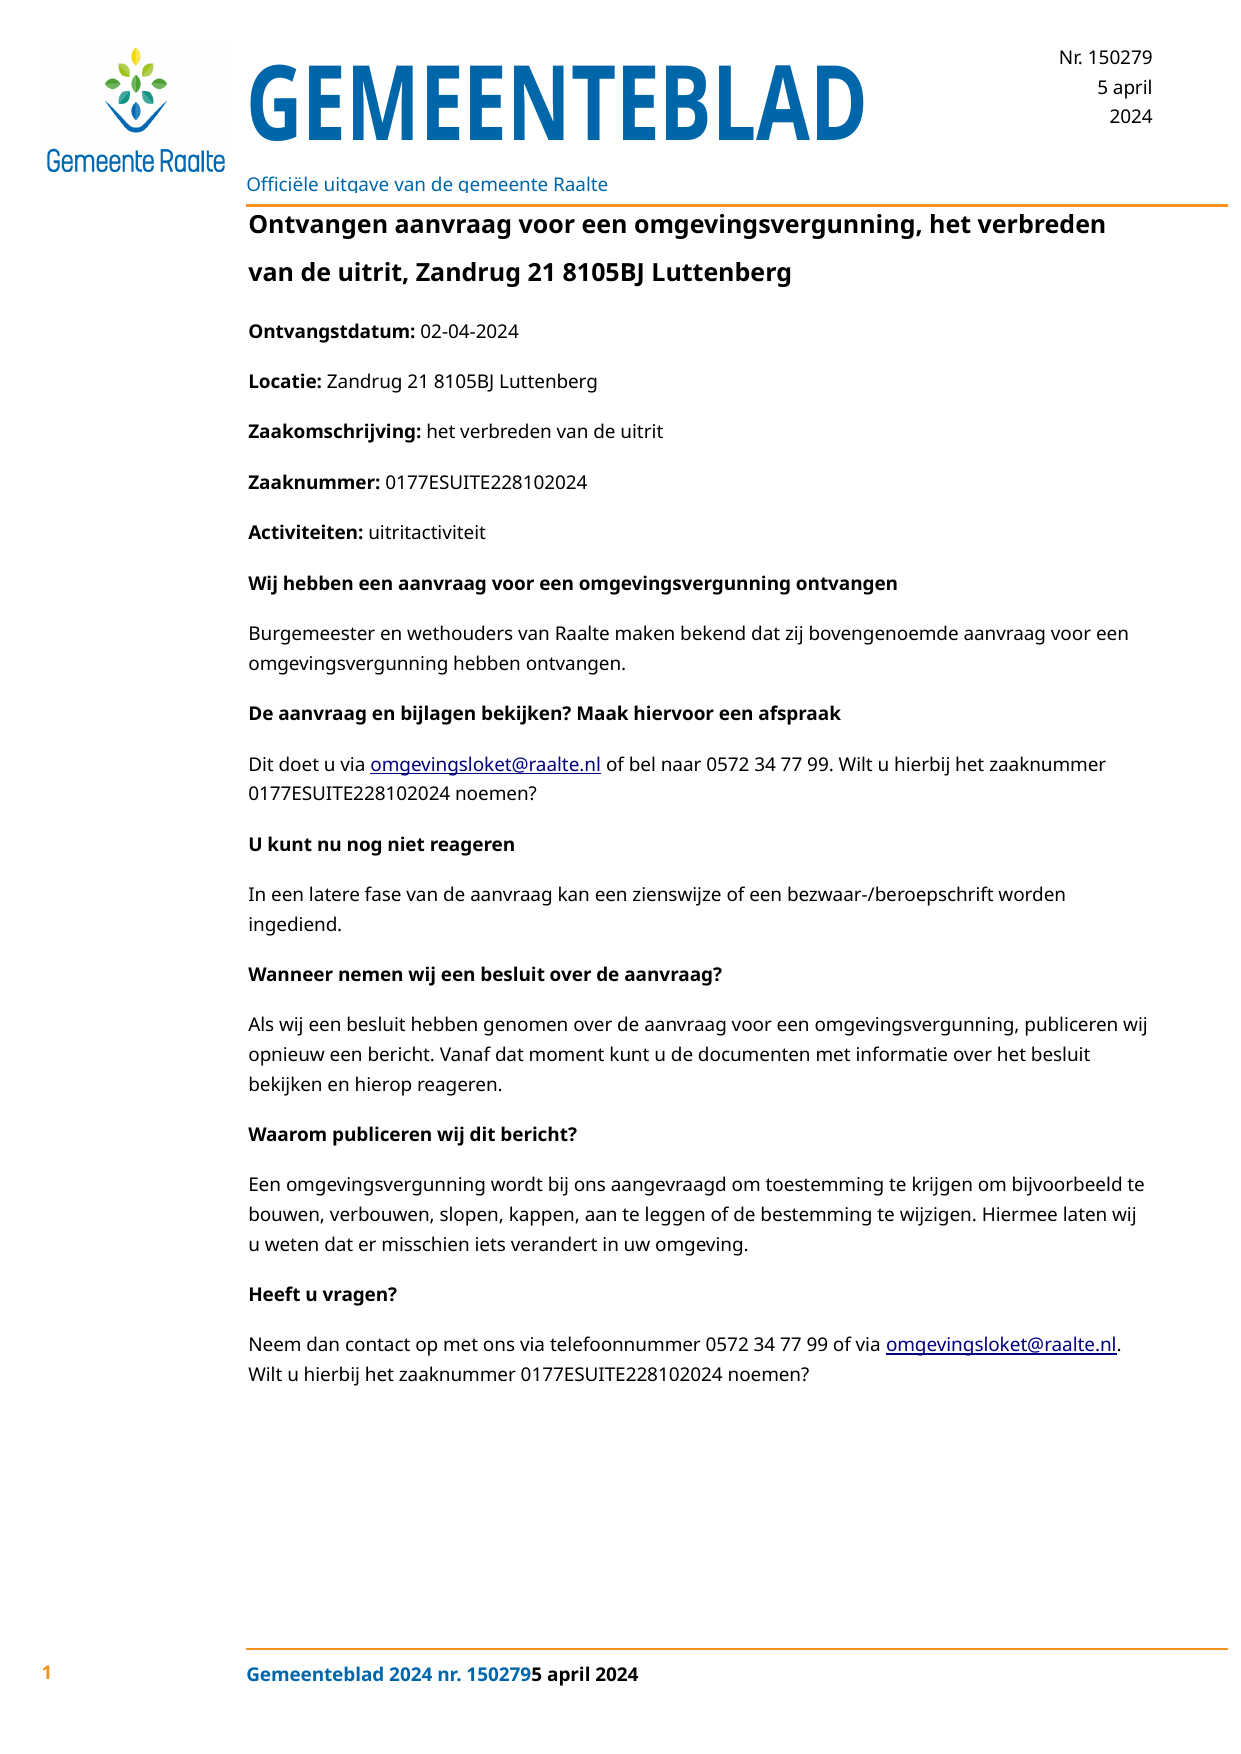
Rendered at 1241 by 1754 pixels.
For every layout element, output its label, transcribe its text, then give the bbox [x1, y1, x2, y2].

text Een omgevingsvergunning wordt bij ons aangevraagd om toestemming te krijgen om bijvoorbeeld te bouwen, verbouwen, slopen, kappen, aan te leggen of de bestemming te wijzigen. Hiermee laten wij u weten dat er misschien iets verandert in uw omgeving. [248, 1172, 1152, 1257]
text De aanvraag en bijlagen bekijken? Maak hiervoor een afspraak [248, 700, 1152, 726]
text Waarom publiceren wij dit bericht? [248, 1121, 1152, 1147]
text Neem dan contact op met ons via telefoonnummer 0572 34 77 99 of via omgevingsloket@raalte.nl. Wilt u hierbij het zaaknummer 0177ESUITE228102024 noemen? [248, 1332, 1152, 1387]
text Locatie: Zandrug 21 8105BJ Luttenberg [248, 368, 1152, 394]
picture [41, 47, 231, 172]
text Activiteiten: uitritactiviteit [248, 519, 1152, 545]
text Zaakomschrijving: het verbreden van de uitrit [248, 419, 1152, 444]
text Zaaknummer: 0177ESUITE228102024 [248, 469, 1152, 495]
text U kunt nu nog niet reageren [248, 831, 1152, 857]
text Als wij een besluit hebben genomen over de aanvraag voor een omgevingsvergunning, publiceren wij opnieuw een bericht. Vanaf dat moment kunt u de documenten met informatie over het besluit bekijken en hierop reageren. [248, 1012, 1152, 1097]
text Wanneer nemen wij een besluit over de aanvraag? [248, 961, 1152, 987]
text Wij hebben een aanvraag voor een omgevingsvergunning ontvangen [248, 570, 1152, 596]
text Burgemeester en wethouders van Raalte maken bekend dat zij bovengenoemde aanvraag voor een omgevingsvergunning hebben ontvangen. [248, 620, 1152, 676]
text Ontvangen aanvraag voor een omgevingsvergunning, het verbreden van de uitrit, Zandrug 21 8105BJ Luttenberg [248, 207, 1152, 288]
text In een latere fase van de aanvraag kan een zienswijze of een bezwaar-/beroepschrift worden ingediend. [248, 881, 1152, 937]
text Ontvangstdatum: 02-04-2024 [248, 318, 1152, 344]
text Dit doet u via omgevingsloket@raalte.nl of bel naar 0572 34 77 99. Wilt u hierbij het zaaknummer 0177ESUITE228102024 noemen? [248, 751, 1152, 806]
text Heeft u vragen? [248, 1281, 1152, 1307]
